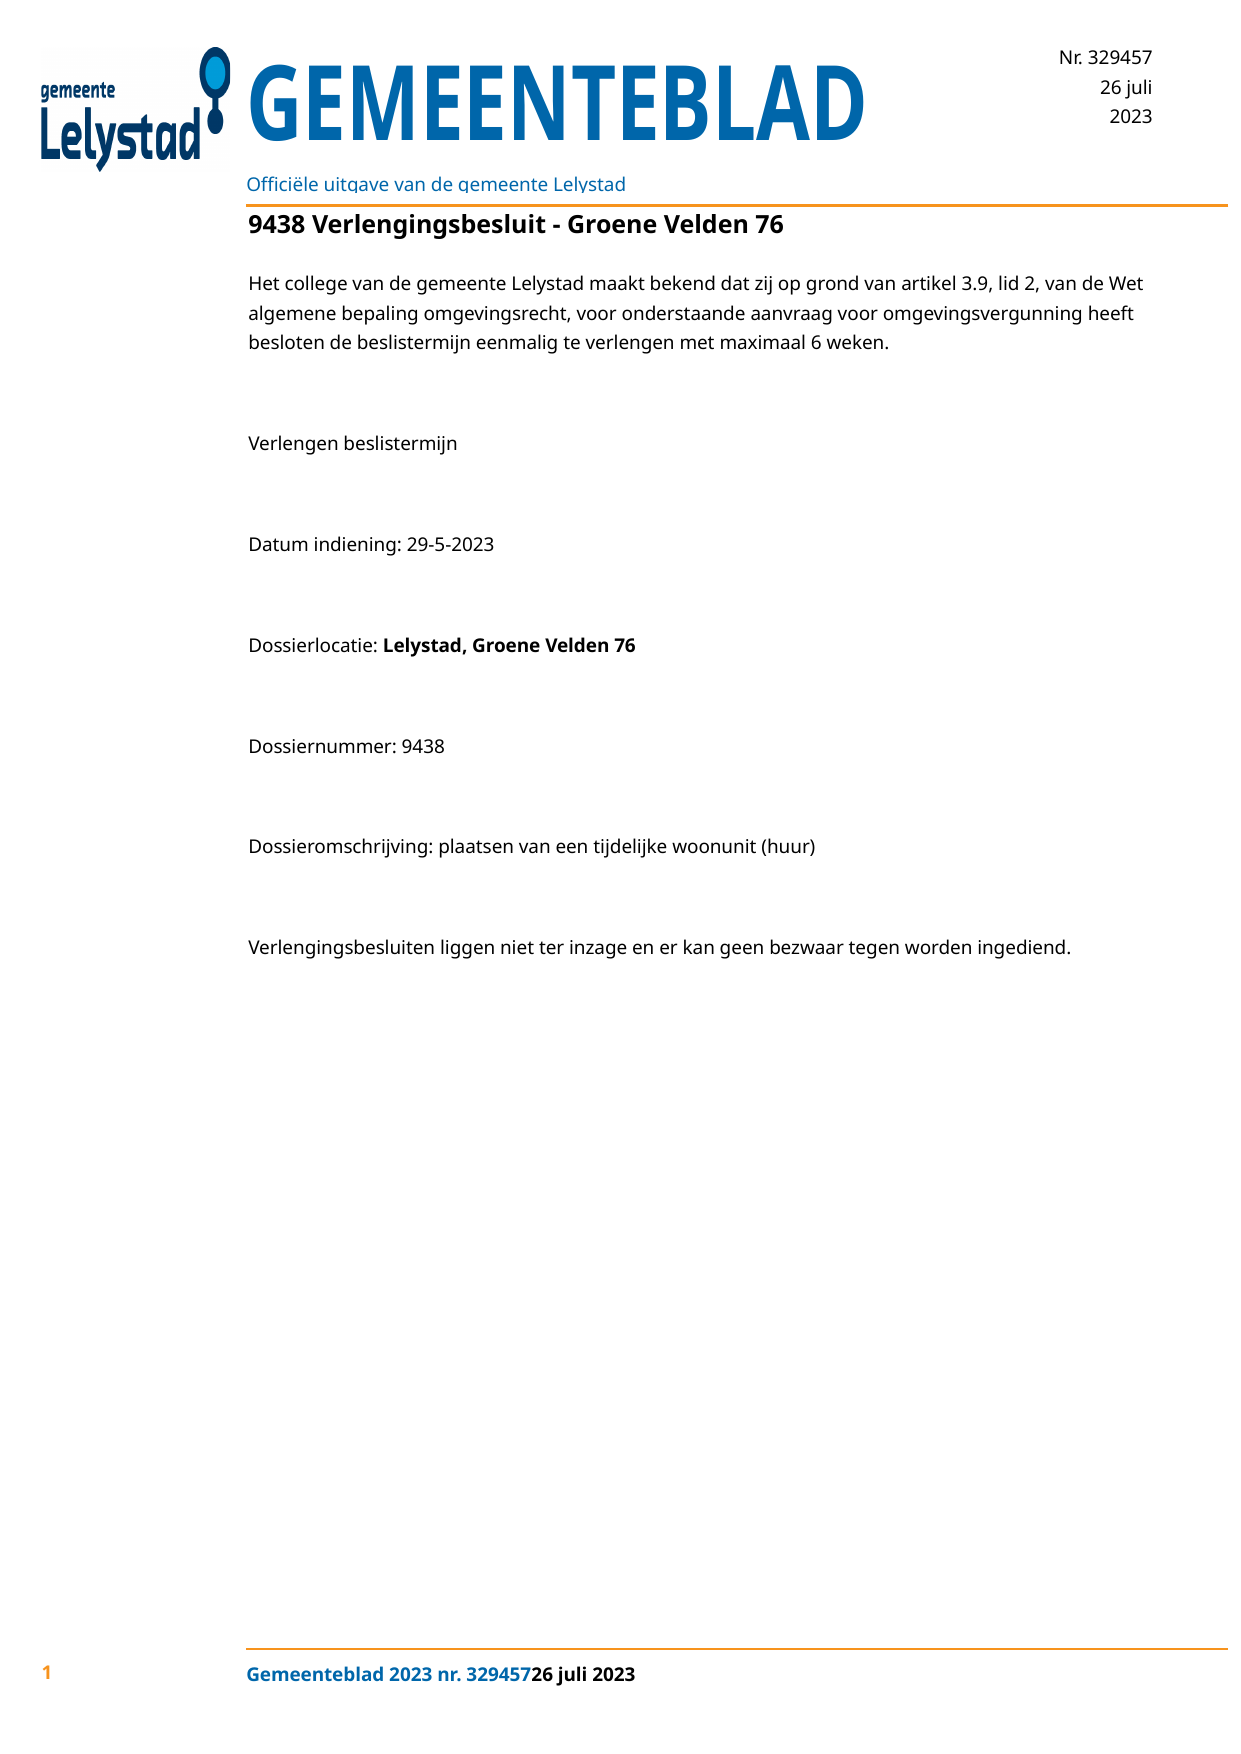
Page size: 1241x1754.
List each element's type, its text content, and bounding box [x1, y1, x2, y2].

text Het college van de gemeente Lelystad maakt bekend dat zij op grond van artikel 3.9, lid 2, van de Wet algemene bepaling omgevingsrecht, voor onderstaande aanvraag voor omgevingsvergunning heeft besloten de beslistermijn eenmalig te verlengen met maximaal 6 weken. [248, 270, 1152, 355]
picture [41, 47, 231, 172]
text Dossieromschrijving: plaatsen van een tijdelijke woonunit (huur) [248, 834, 1152, 859]
text Dossiernummer: 9438 [248, 733, 1152, 758]
text 9438 Verlengingsbesluit - Groene Velden 76 [248, 207, 1152, 241]
text Verlengingsbesluiten liggen niet ter inzage en er kan geen bezwaar tegen worden ingediend. [248, 934, 1152, 960]
text Datum indiening: 29-5-2023 [248, 531, 1152, 557]
text Dossierlocatie: Lelystad, Groene Velden 76 [248, 632, 1152, 658]
text Verlengen beslistermijn [248, 430, 1152, 456]
